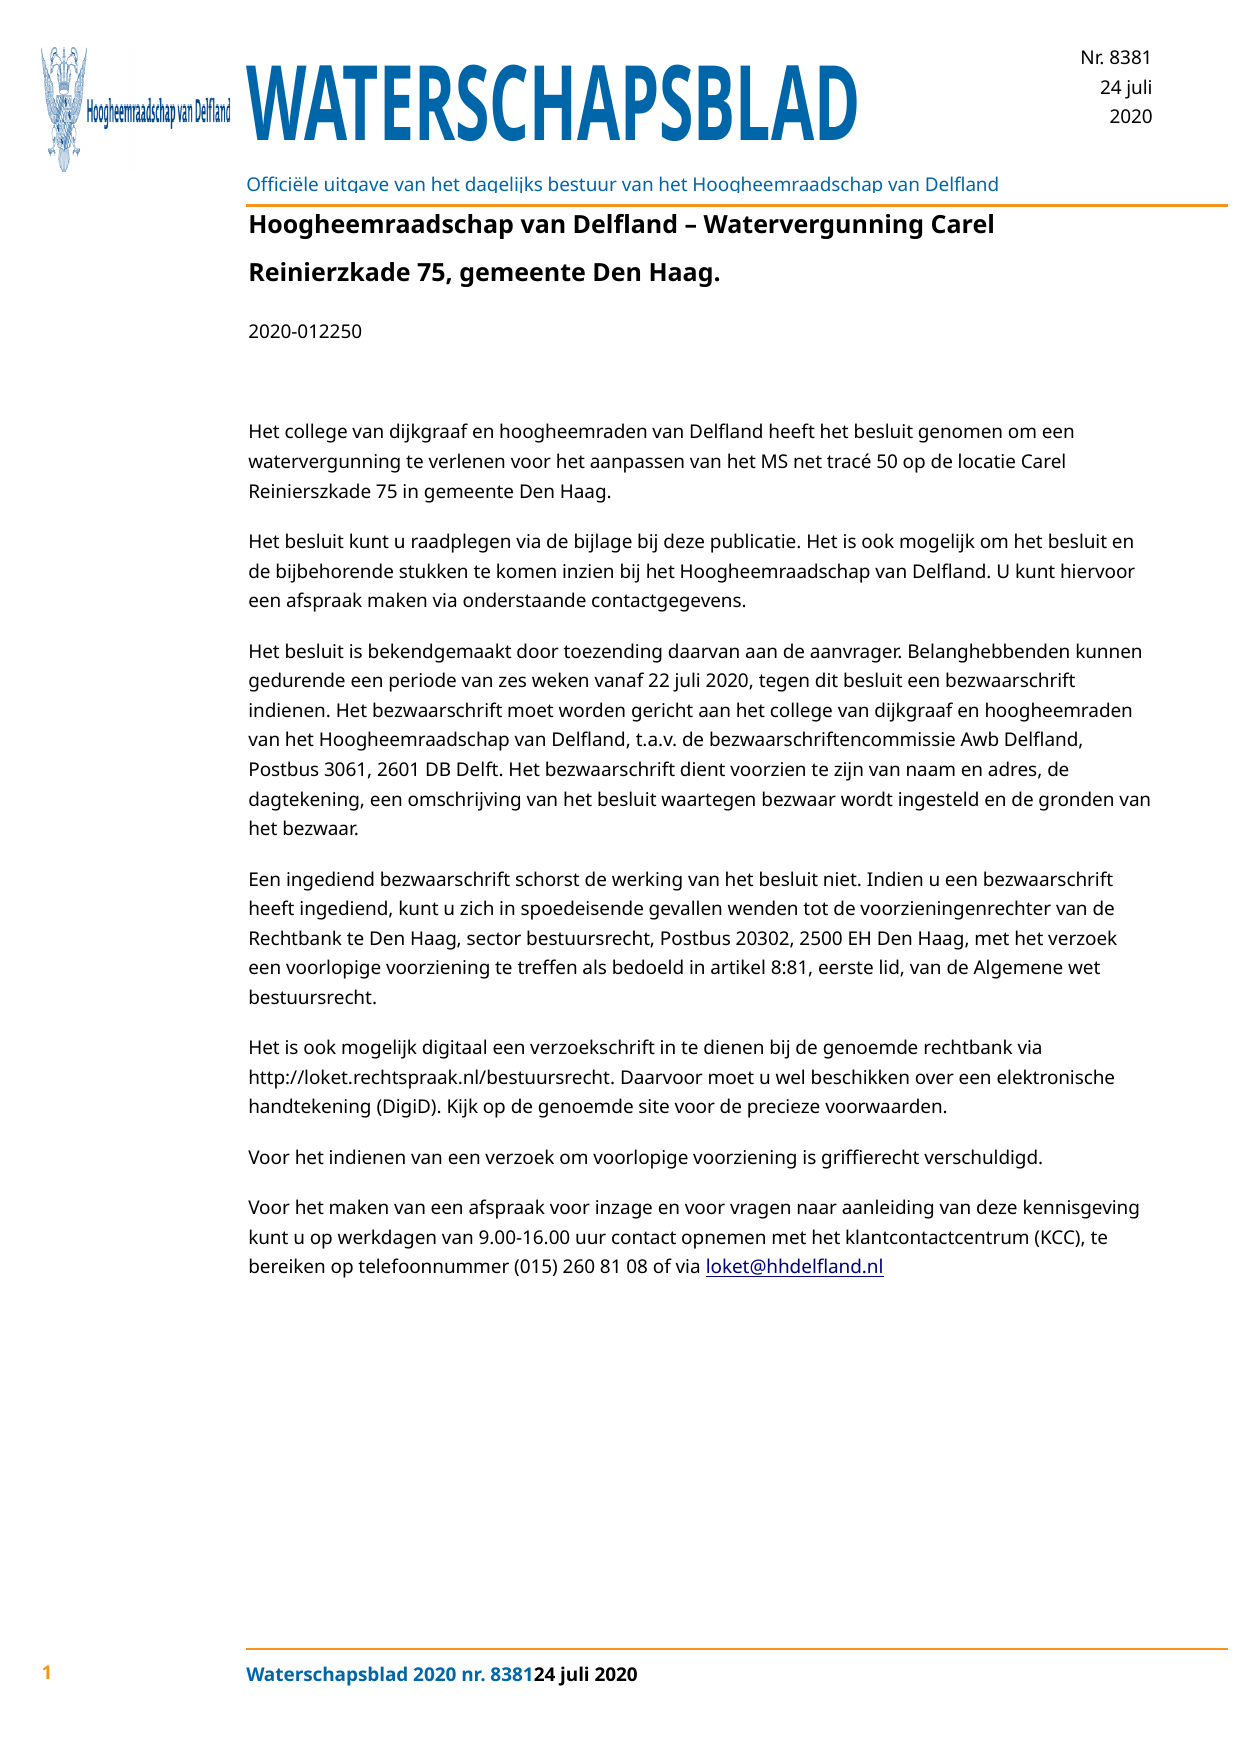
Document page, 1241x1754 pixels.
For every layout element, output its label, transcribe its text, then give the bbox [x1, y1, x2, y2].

text Voor het indienen van een verzoek om voorlopige voorziening is griffierecht verschuldigd. [248, 1144, 1152, 1170]
text Hoogheemraadschap van Delfland – Watervergunning Carel Reinierzkade 75, gemeente Den Haag. [248, 207, 1152, 288]
text Het besluit is bekendgemaakt door toezending daarvan aan de aanvrager. Belanghebbenden kunnen gedurende een periode van zes weken vanaf 22 juli 2020, tegen dit besluit een bezwaarschrift indienen. Het bezwaarschrift moet worden gericht aan het college van dijkgraaf en hoogheemraden van het Hoogheemraadschap van Delfland, t.a.v. de bezwaarschriftencommissie Awb Delfland, Postbus 3061, 2601 DB Delft. Het bezwaarschrift dient voorzien te zijn van naam en adres, de dagtekening, een omschrijving van het besluit waartegen bezwaar wordt ingesteld en de gronden van het bezwaar. [248, 638, 1152, 841]
picture [41, 47, 231, 172]
text Een ingediend bezwaarschrift schorst de werking van het besluit niet. Indien u een bezwaarschrift heeft ingediend, kunt u zich in spoedeisende gevallen wenden tot de voorzieningenrechter van de Rechtbank te Den Haag, sector bestuursrecht, Postbus 20302, 2500 EH Den Haag, met het verzoek een voorlopige voorziening te treffen als bedoeld in artikel 8:81, eerste lid, van de Algemene wet bestuursrecht. [248, 866, 1152, 1010]
text Het besluit kunt u raadplegen via de bijlage bij deze publicatie. Het is ook mogelijk om het besluit en de bijbehorende stukken te komen inzien bij het Hoogheemraadschap van Delfland. U kunt hiervoor een afspraak maken via onderstaande contactgegevens. [248, 528, 1152, 613]
text Het is ook mogelijk digitaal een verzoekschrift in te dienen bij de genoemde rechtbank via http://loket.rechtspraak.nl/bestuursrecht. Daarvoor moet u wel beschikken over een elektronische handtekening (DigiD). Kijk op de genoemde site voor de precieze voorwaarden. [248, 1034, 1152, 1119]
text 2020-012250 [248, 318, 1152, 344]
text Het college van dijkgraaf en hoogheemraden van Delfland heeft het besluit genomen om een watervergunning te verlenen voor het aanpassen van het MS net tracé 50 op de locatie Carel Reinierszkade 75 in gemeente Den Haag. [248, 419, 1152, 504]
text Voor het maken van een afspraak voor inzage en voor vragen naar aanleiding van deze kennisgeving kunt u op werkdagen van 9.00-16.00 uur contact opnemen met het klantcontactcentrum (KCC), te bereiken op telefoonnummer (015) 260 81 08 of via loket@hhdelfland.nl [248, 1194, 1152, 1279]
